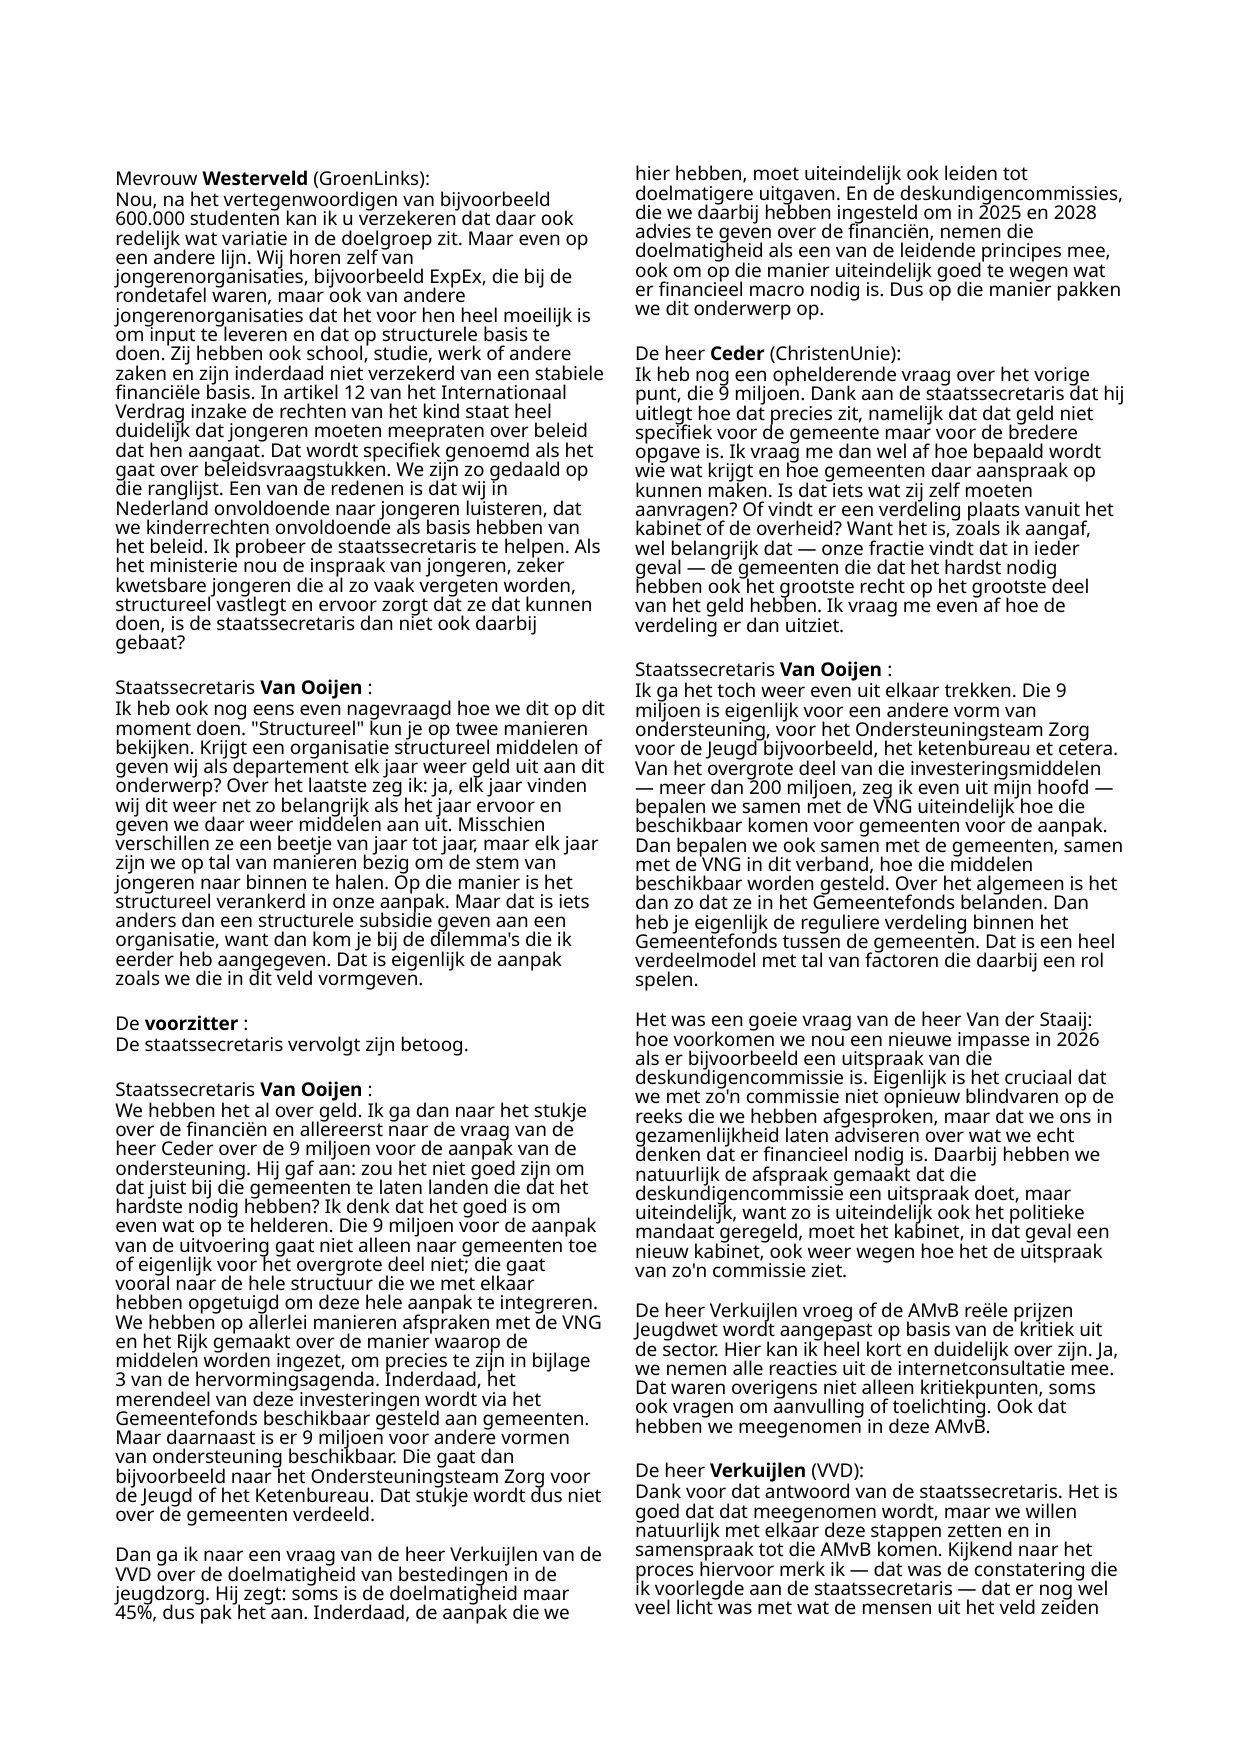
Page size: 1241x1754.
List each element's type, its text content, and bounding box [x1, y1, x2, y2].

text Dan ga ik naar een vraag van de heer Verkuijlen van de VVD over de doelmatigheid van bestedingen in de jeugdzorg. Hij zegt: soms is de doelmatigheid maar 45%, dus pak het aan. Inderdaad, de aanpak die we [115, 1546, 605, 1623]
text De heer Verkuijlen (VVD): [635, 1458, 1125, 1483]
text Staatssecretaris Van Ooijen : [635, 657, 1125, 682]
text We hebben het al over geld. Ik ga dan naar het stukje over de financiën en allereerst naar de vraag van de heer Ceder over de 9 miljoen voor de aanpak van de ondersteuning. Hij gaf aan: zou het niet goed zijn om dat juist bij die gemeenten te laten landen die dat het hardste nodig hebben? Ik denk dat het goed is om even wat op te helderen. Die 9 miljoen voor de aanpak van de uitvoering gaat niet alleen naar gemeenten toe of eigenlijk voor het overgrote deel niet; die gaat vooral naar de hele structuur die we met elkaar hebben opgetuigd om deze hele aanpak te integreren. We hebben op allerlei manieren afspraken met de VNG en het Rijk gemaakt over de manier waarop de middelen worden ingezet, om precies te zijn in bijlage 3 van de hervormingsagenda. Inderdaad, het merendeel van deze investeringen wordt via het Gemeentefonds beschikbaar gesteld aan gemeenten. Maar daarnaast is er 9 miljoen voor andere vormen van ondersteuning beschikbaar. Die gaat dan bijvoorbeeld naar het Ondersteuningsteam Zorg voor de Jeugd of het Ketenbureau. Dat stukje wordt dus niet over de gemeenten verdeeld. [115, 1102, 605, 1526]
text hier hebben, moet uiteindelijk ook leiden tot doelmatigere uitgaven. En de deskundigencommissies, die we daarbij hebben ingesteld om in 2025 en 2028 advies te geven over de financiën, nemen die doelmatigheid als een van de leidende principes mee, ook om op die manier uiteindelijk goed te wegen wat er financieel macro nodig is. Dus op die manier pakken we dit onderwerp op. [635, 165, 1125, 319]
text Dank voor dat antwoord van de staatssecretaris. Het is goed dat dat meegenomen wordt, maar we willen natuurlijk met elkaar deze stappen zetten en in samenspraak tot die AMvB komen. Kijkend naar het proces hiervoor merk ik — dat was de constatering die ik voorlegde aan de staatssecretaris — dat er nog wel veel licht was met wat de mensen uit het veld zeiden [635, 1483, 1125, 1618]
text De staatssecretaris vervolgt zijn betoog. [115, 1036, 605, 1055]
text Nou, na het vertegenwoordigen van bijvoorbeeld 600.000 studenten kan ik u verzekeren dat daar ook redelijk wat variatie in de doelgroep zit. Maar even op een andere lijn. Wij horen zelf van jongerenorganisaties, bijvoorbeeld ExpEx, die bij de rondetafel waren, maar ook van andere jongerenorganisaties dat het voor hen heel moeilijk is om input te leveren en dat op structurele basis te doen. Zij hebben ook school, studie, werk of andere zaken en zijn inderdaad niet verzekerd van een stabiele financiële basis. In artikel 12 van het Internationaal Verdrag inzake de rechten van het kind staat heel duidelijk dat jongeren moeten meepraten over beleid dat hen aangaat. Dat wordt specifiek genoemd als het gaat over beleidsvraagstukken. We zijn zo gedaald op die ranglijst. Een van de redenen is dat wij in Nederland onvoldoende naar jongeren luisteren, dat we kinderrechten onvoldoende als basis hebben van het beleid. Ik probeer de staatssecretaris te helpen. Als het ministerie nou de inspraak van jongeren, zeker kwetsbare jongeren die al zo vaak vergeten worden, structureel vastlegt en ervoor zorgt dat ze dat kunnen doen, is de staatssecretaris dan niet ook daarbij gebaat? [115, 191, 605, 654]
text Het was een goeie vraag van de heer Van der Staaij: hoe voorkomen we nou een nieuwe impasse in 2026 als er bijvoorbeeld een uitspraak van die deskundigencommissie is. Eigenlijk is het cruciaal dat we met zo'n commissie niet opnieuw blindvaren op de reeks die we hebben afgesproken, maar dat we ons in gezamenlijkheid laten adviseren over wat we echt denken dat er financieel nodig is. Daarbij hebben we natuurlijk de afspraak gemaakt dat die deskundigencommissie een uitspraak doet, maar uiteindelijk, want zo is uiteindelijk ook het politieke mandaat geregeld, moet het kabinet, in dat geval een nieuw kabinet, ook weer wegen hoe het de uitspraak van zo'n commissie ziet. [635, 1011, 1125, 1281]
text Ik ga het toch weer even uit elkaar trekken. Die 9 miljoen is eigenlijk voor een andere vorm van ondersteuning, voor het Ondersteuningsteam Zorg voor de Jeugd bijvoorbeeld, het ketenbureau et cetera. Van het overgrote deel van die investeringsmiddelen — meer dan 200 miljoen, zeg ik even uit mijn hoofd — bepalen we samen met de VNG uiteindelijk hoe die beschikbaar komen voor gemeenten voor de aanpak. Dan bepalen we ook samen met de gemeenten, samen met de VNG in dit verband, hoe die middelen beschikbaar worden gesteld. Over het algemeen is het dan zo dat ze in het Gemeentefonds belanden. Dan heb je eigenlijk de reguliere verdeling binnen het Gemeentefonds tussen de gemeenten. Dat is een heel verdeelmodel met tal van factoren die daarbij een rol spelen. [635, 682, 1125, 991]
text Mevrouw Westerveld (GroenLinks): [115, 165, 605, 191]
text Staatssecretaris Van Ooijen : [115, 674, 605, 700]
text De heer Ceder (ChristenUnie): [635, 340, 1125, 366]
text De voorzitter : [115, 1010, 605, 1036]
text Ik heb nog een ophelderende vraag over het vorige punt, die 9 miljoen. Dank aan de staatssecretaris dat hij uitlegt hoe dat precies zit, namelijk dat dat geld niet specifiek voor de gemeente maar voor de bredere opgave is. Ik vraag me dan wel af hoe bepaald wordt wie wat krijgt en hoe gemeenten daar aanspraak op kunnen maken. Is dat iets wat zij zelf moeten aanvragen? Of vindt er een verdeling plaats vanuit het kabinet of de overheid? Want het is, zoals ik aangaf, wel belangrijk dat — onze fractie vindt dat in ieder geval — de gemeenten die dat het hardst nodig hebben ook het grootste recht op het grootste deel van het geld hebben. Ik vraag me even af hoe de verdeling er dan uitziet. [635, 366, 1125, 636]
text De heer Verkuijlen vroeg of de AMvB reële prijzen Jeugdwet wordt aangepast op basis van de kritiek uit de sector. Hier kan ik heel kort en duidelijk over zijn. Ja, we nemen alle reacties uit de internetconsultatie mee. Dat waren overigens niet alleen kritiekpunten, soms ook vragen om aanvulling of toelichting. Ook dat hebben we meegenomen in deze AMvB. [635, 1302, 1125, 1437]
text Ik heb ook nog eens even nagevraagd hoe we dit op dit moment doen. "Structureel" kun je op twee manieren bekijken. Krijgt een organisatie structureel middelen of geven wij als departement elk jaar weer geld uit aan dit onderwerp? Over het laatste zeg ik: ja, elk jaar vinden wij dit weer net zo belangrijk als het jaar ervoor en geven we daar weer middelen aan uit. Misschien verschillen ze een beetje van jaar tot jaar, maar elk jaar zijn we op tal van manieren bezig om de stem van jongeren naar binnen te halen. Op die manier is het structureel verankerd in onze aanpak. Maar dat is iets anders dan een structurele subsidie geven aan een organisatie, want dan kom je bij de dilemma's die ik eerder heb aangegeven. Dat is eigenlijk de aanpak zoals we die in dit veld vormgeven. [115, 700, 605, 989]
text Staatssecretaris Van Ooijen : [115, 1076, 605, 1102]
